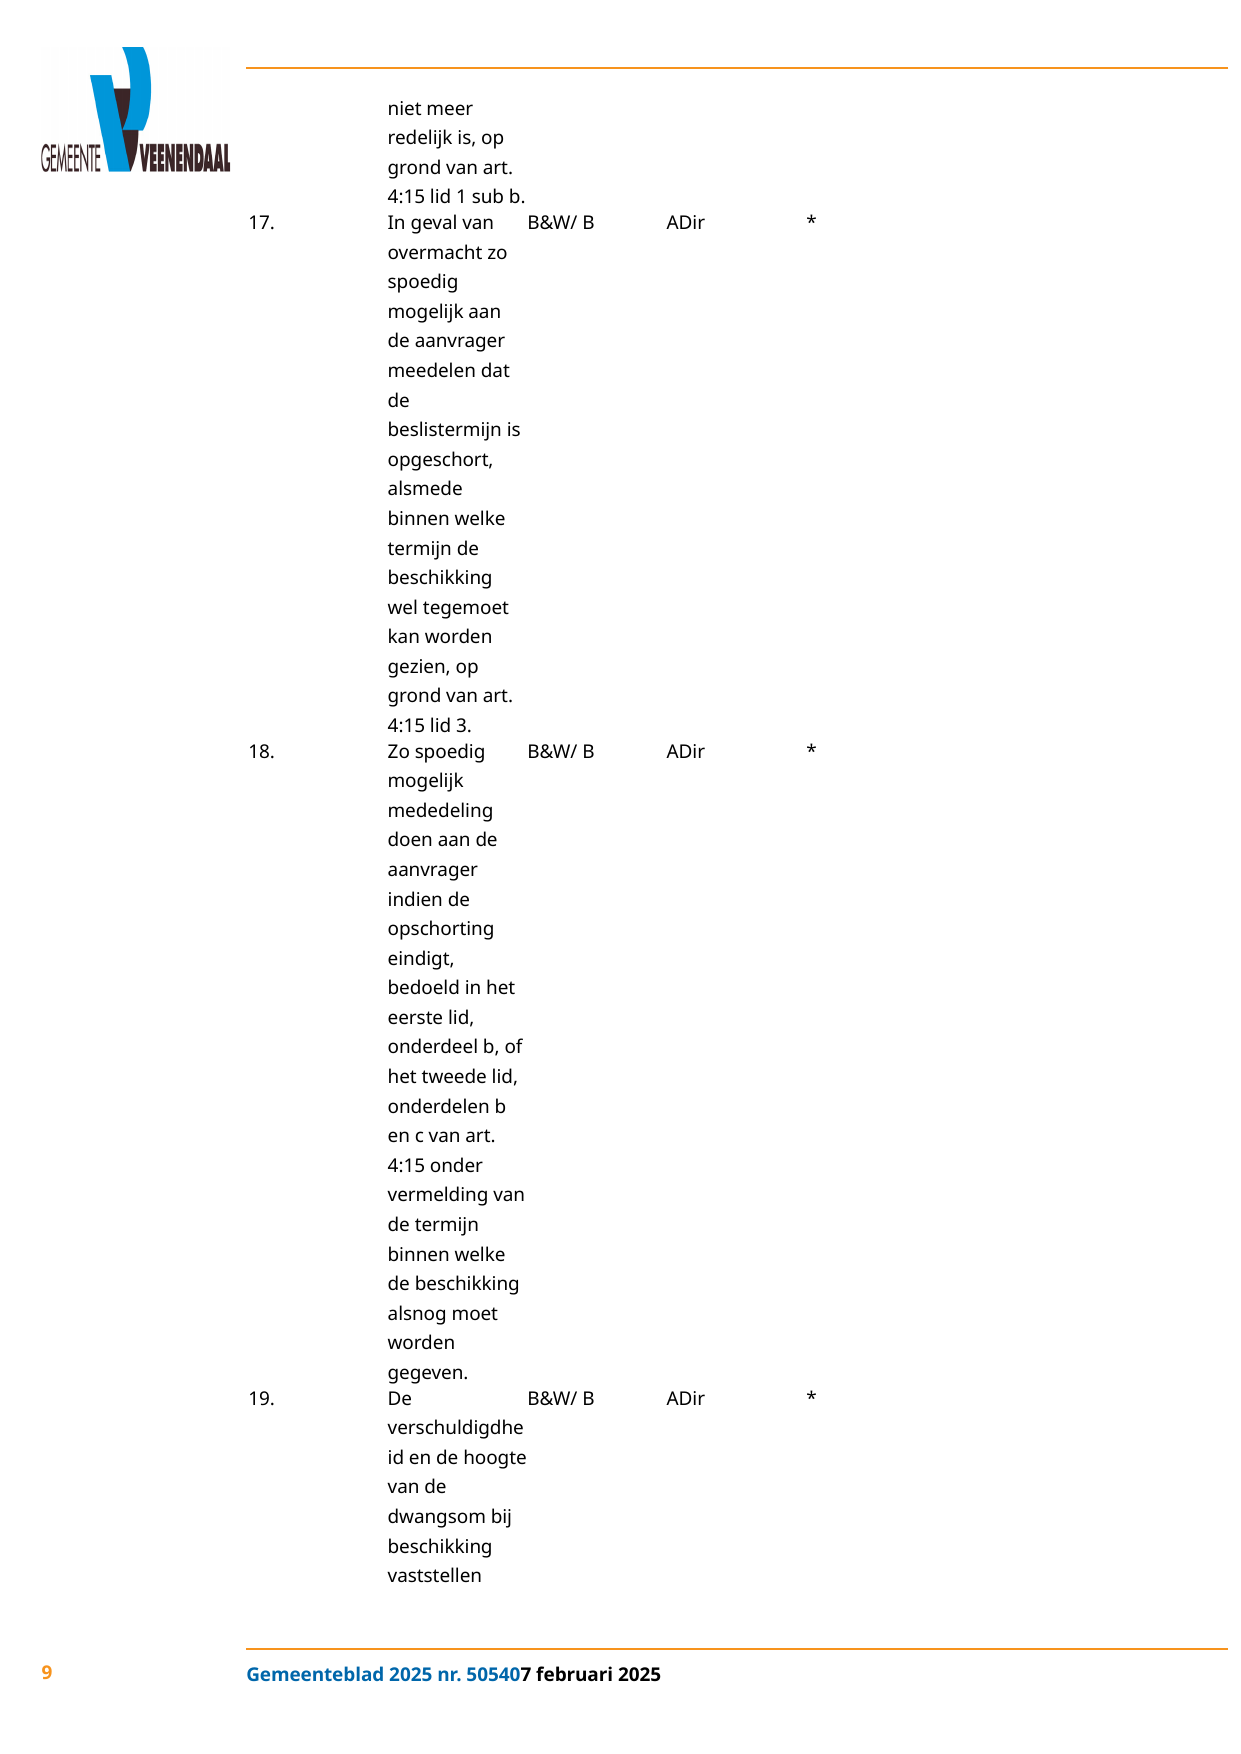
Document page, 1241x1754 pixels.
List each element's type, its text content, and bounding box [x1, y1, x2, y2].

table_cell In geval van overmacht zo spoedig mogelijk aan de aanvrager meedelen dat de beslistermijn is opgeschort, alsmede binnen welke termijn de beschikking wel tegemoet kan worden gezien, op grond van art. 4:15 lid 3. [388, 209, 527, 738]
table_cell ADir [666, 209, 806, 738]
table_cell [945, 95, 1152, 209]
table_cell B&W/ B [527, 209, 666, 738]
table_cell De verschuldigdheid en de hoogte van de dwangsom bij beschikking vaststellen [388, 1385, 527, 1588]
table_cell [945, 738, 1152, 1385]
picture [123, 47, 231, 172]
table_cell * [806, 209, 945, 738]
table_cell * [806, 738, 945, 1385]
table_cell B&W/ B [527, 738, 666, 1385]
table_cell [248, 738, 387, 1385]
table_cell * [806, 1385, 945, 1588]
table_cell niet meer redelijk is, op grond van art. 4:15 lid 1 sub b. [388, 95, 527, 209]
table_cell ADir [666, 1385, 806, 1588]
table_cell [945, 209, 1152, 738]
table_cell B&W/ B [527, 1385, 666, 1588]
picture [41, 47, 130, 172]
table_cell [666, 95, 806, 209]
table_cell [248, 1385, 387, 1588]
table_cell [527, 95, 666, 209]
table_cell ADir [666, 738, 806, 1385]
table_cell Zo spoedig mogelijk mededeling doen aan de aanvrager indien de opschorting eindigt, bedoeld in het eerste lid, onderdeel b, of het tweede lid, onderdelen b en c van art. 4:15 onder vermelding van de termijn binnen welke de beschikking alsnog moet worden gegeven. [388, 738, 527, 1385]
table_cell [248, 95, 387, 209]
table_cell [248, 209, 387, 738]
table_cell [806, 95, 945, 209]
table_cell [945, 1385, 1152, 1588]
